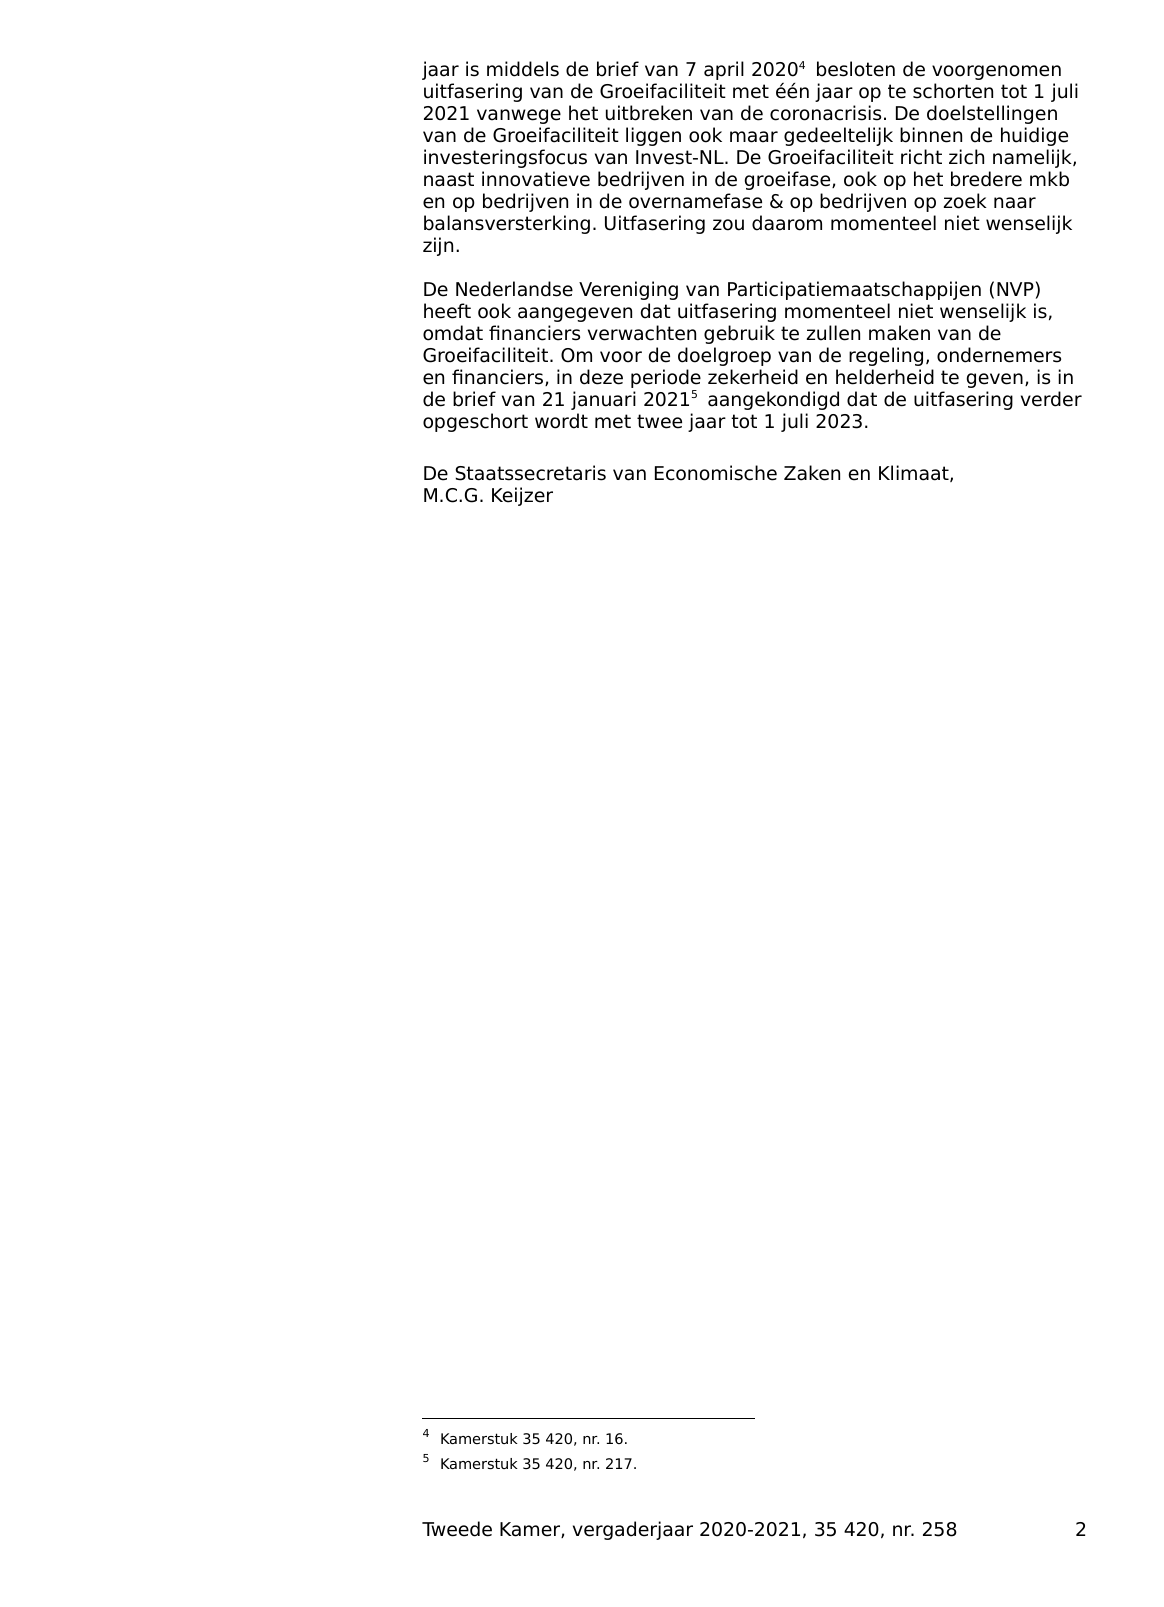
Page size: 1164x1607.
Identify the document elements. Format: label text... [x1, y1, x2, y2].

text jaar is middels de brief van 7 april 2020 besloten de voorgenomen uitfasering van de Groeifaciliteit met één jaar op te schorten tot 1 juli 2021 vanwege het uitbreken van de coronacrisis. De doelstellingen van de Groeifaciliteit liggen ook maar gedeeltelijk binnen de huidige investeringsfocus van Invest-NL. De Groeifaciliteit richt zich namelijk, naast innovatieve bedrijven in de groeifase, ook op het bredere mkb en op bedrijven in de overnamefase & op bedrijven op zoek naar balansversterking. Uitfasering zou daarom momenteel niet wenselijk zijn. [422, 59, 1087, 257]
text Kamerstuk 35 420, nr. 16. [422, 1427, 1087, 1449]
text Kamerstuk 35 420, nr. 217. [422, 1452, 1087, 1474]
text De Staatssecretaris van Economische Zaken en Klimaat, M.C.G. Keijzer [422, 463, 1087, 507]
text De Nederlandse Vereniging van Participatiemaatschappijen (NVP) heeft ook aangegeven dat uitfasering momenteel niet wenselijk is, omdat financiers verwachten gebruik te zullen maken van de Groeifaciliteit. Om voor de doelgroep van de regeling, ondernemers en financiers, in deze periode zekerheid en helderheid te geven, is in de brief van 21 januari 2021 aangekondigd dat de uitfasering verder opgeschort wordt met twee jaar tot 1 juli 2023. [422, 279, 1087, 433]
